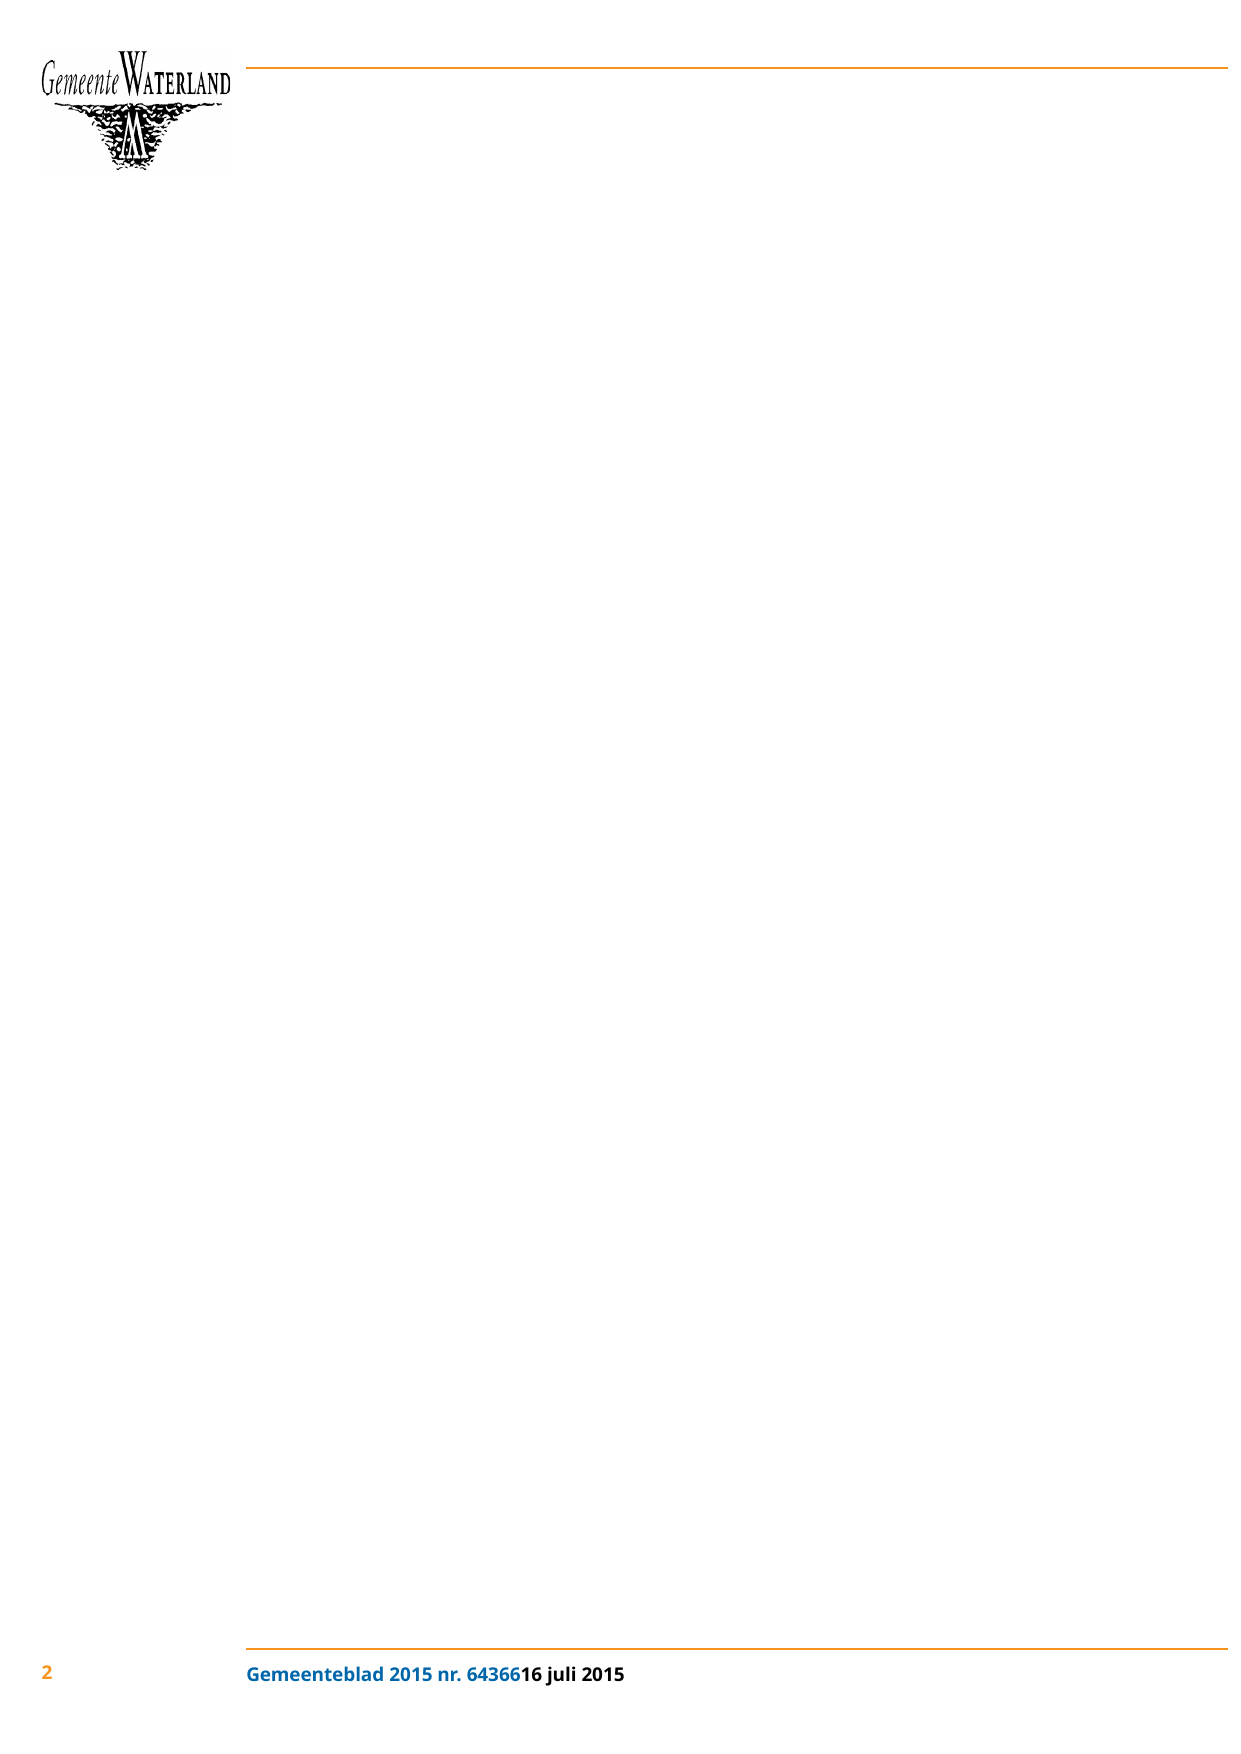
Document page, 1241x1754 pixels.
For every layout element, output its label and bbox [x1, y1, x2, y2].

picture [41, 47, 231, 172]
